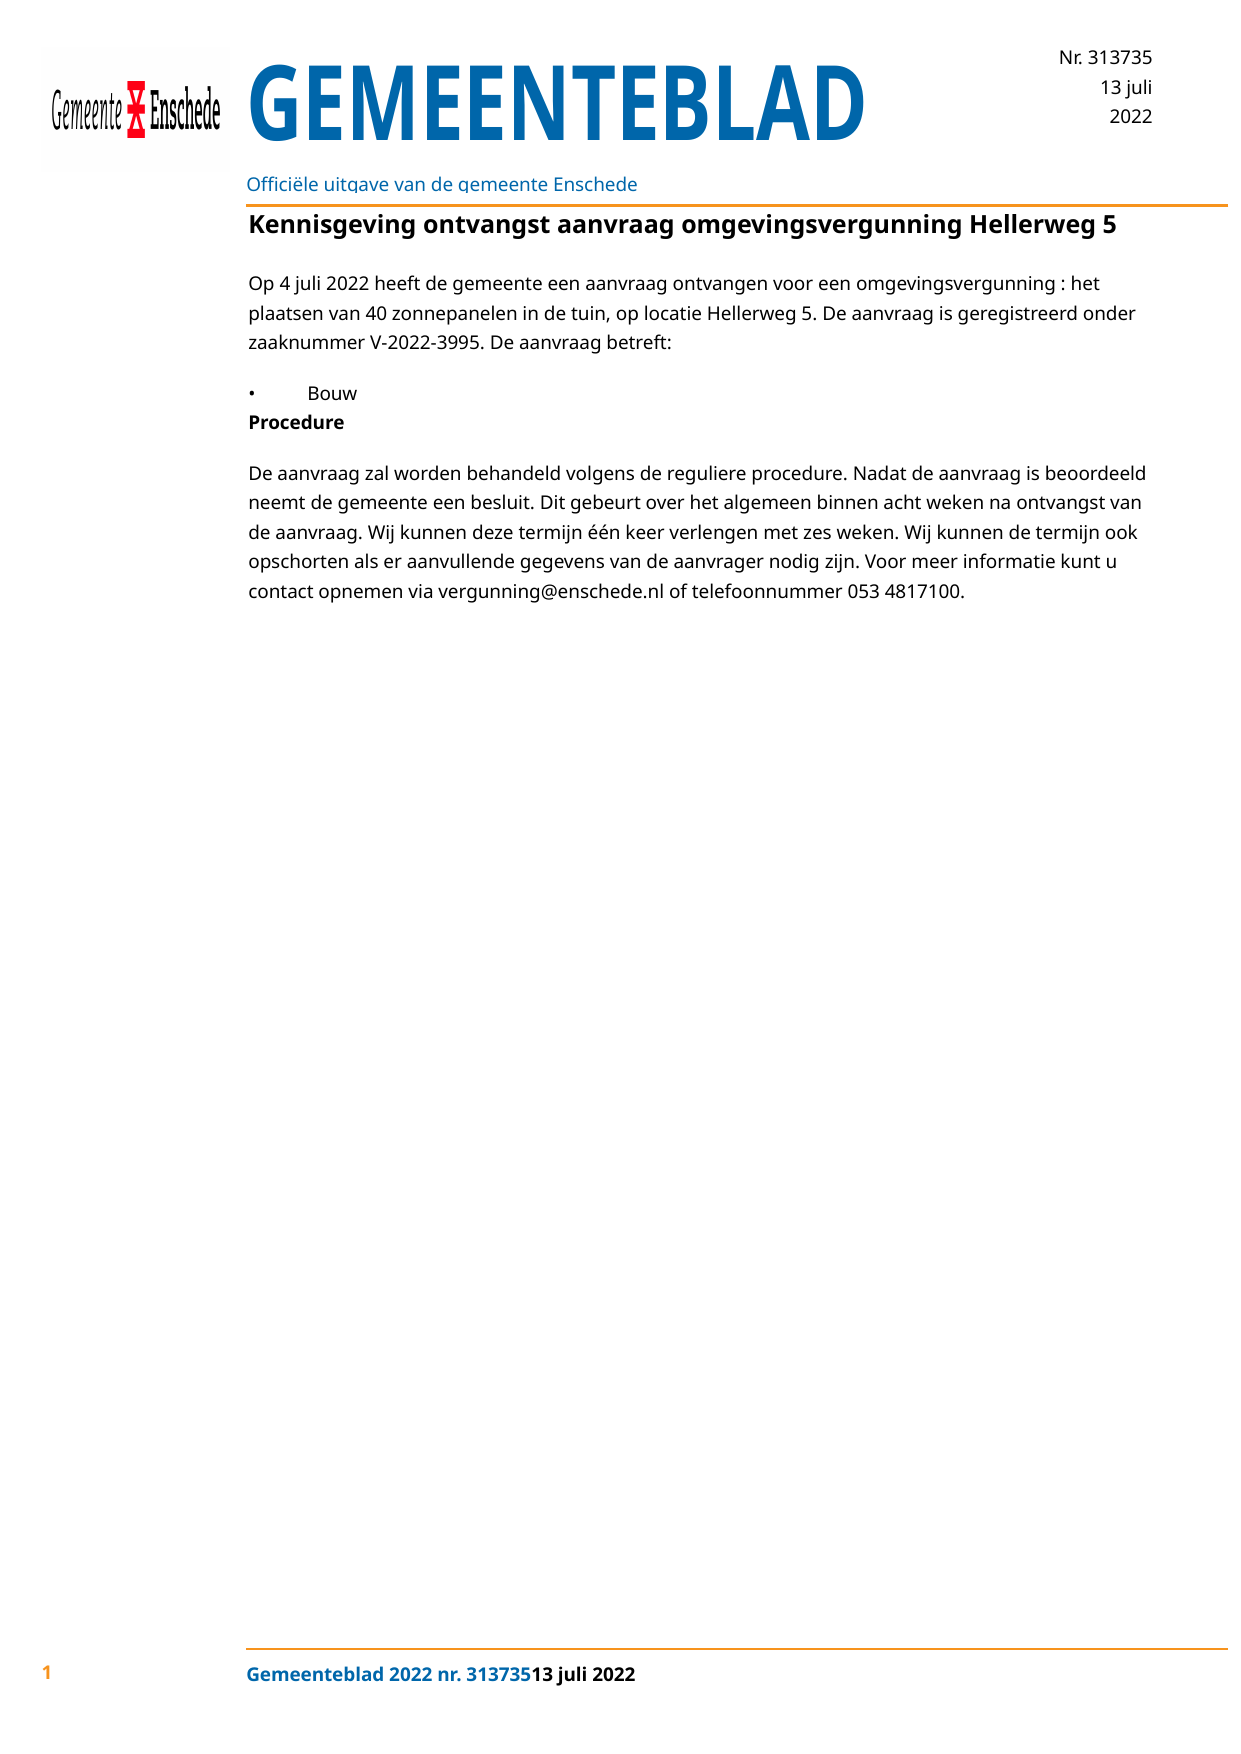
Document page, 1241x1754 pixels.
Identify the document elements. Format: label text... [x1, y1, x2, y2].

text Procedure [248, 409, 1152, 435]
list Bouw [248, 380, 1152, 406]
text Kennisgeving ontvangst aanvraag omgevingsvergunning Hellerweg 5 [248, 207, 1152, 241]
text Op 4 juli 2022 heeft de gemeente een aanvraag ontvangen voor een omgevingsvergunning : het plaatsen van 40 zonnepanelen in de tuin, op locatie Hellerweg 5. De aanvraag is geregistreerd onder zaaknummer V-2022-3995. De aanvraag betreft: [248, 270, 1152, 355]
text De aanvraag zal worden behandeld volgens de reguliere procedure. Nadat de aanvraag is beoordeeld neemt de gemeente een besluit. Dit gebeurt over het algemeen binnen acht weken na ontvangst van de aanvraag. Wij kunnen deze termijn één keer verlengen met zes weken. Wij kunnen de termijn ook opschorten als er aanvullende gegevens van de aanvrager nodig zijn. Voor meer informatie kunt u contact opnemen via vergunning@enschede.nl of telefoonnummer 053 4817100. [248, 460, 1152, 604]
picture [41, 47, 231, 172]
